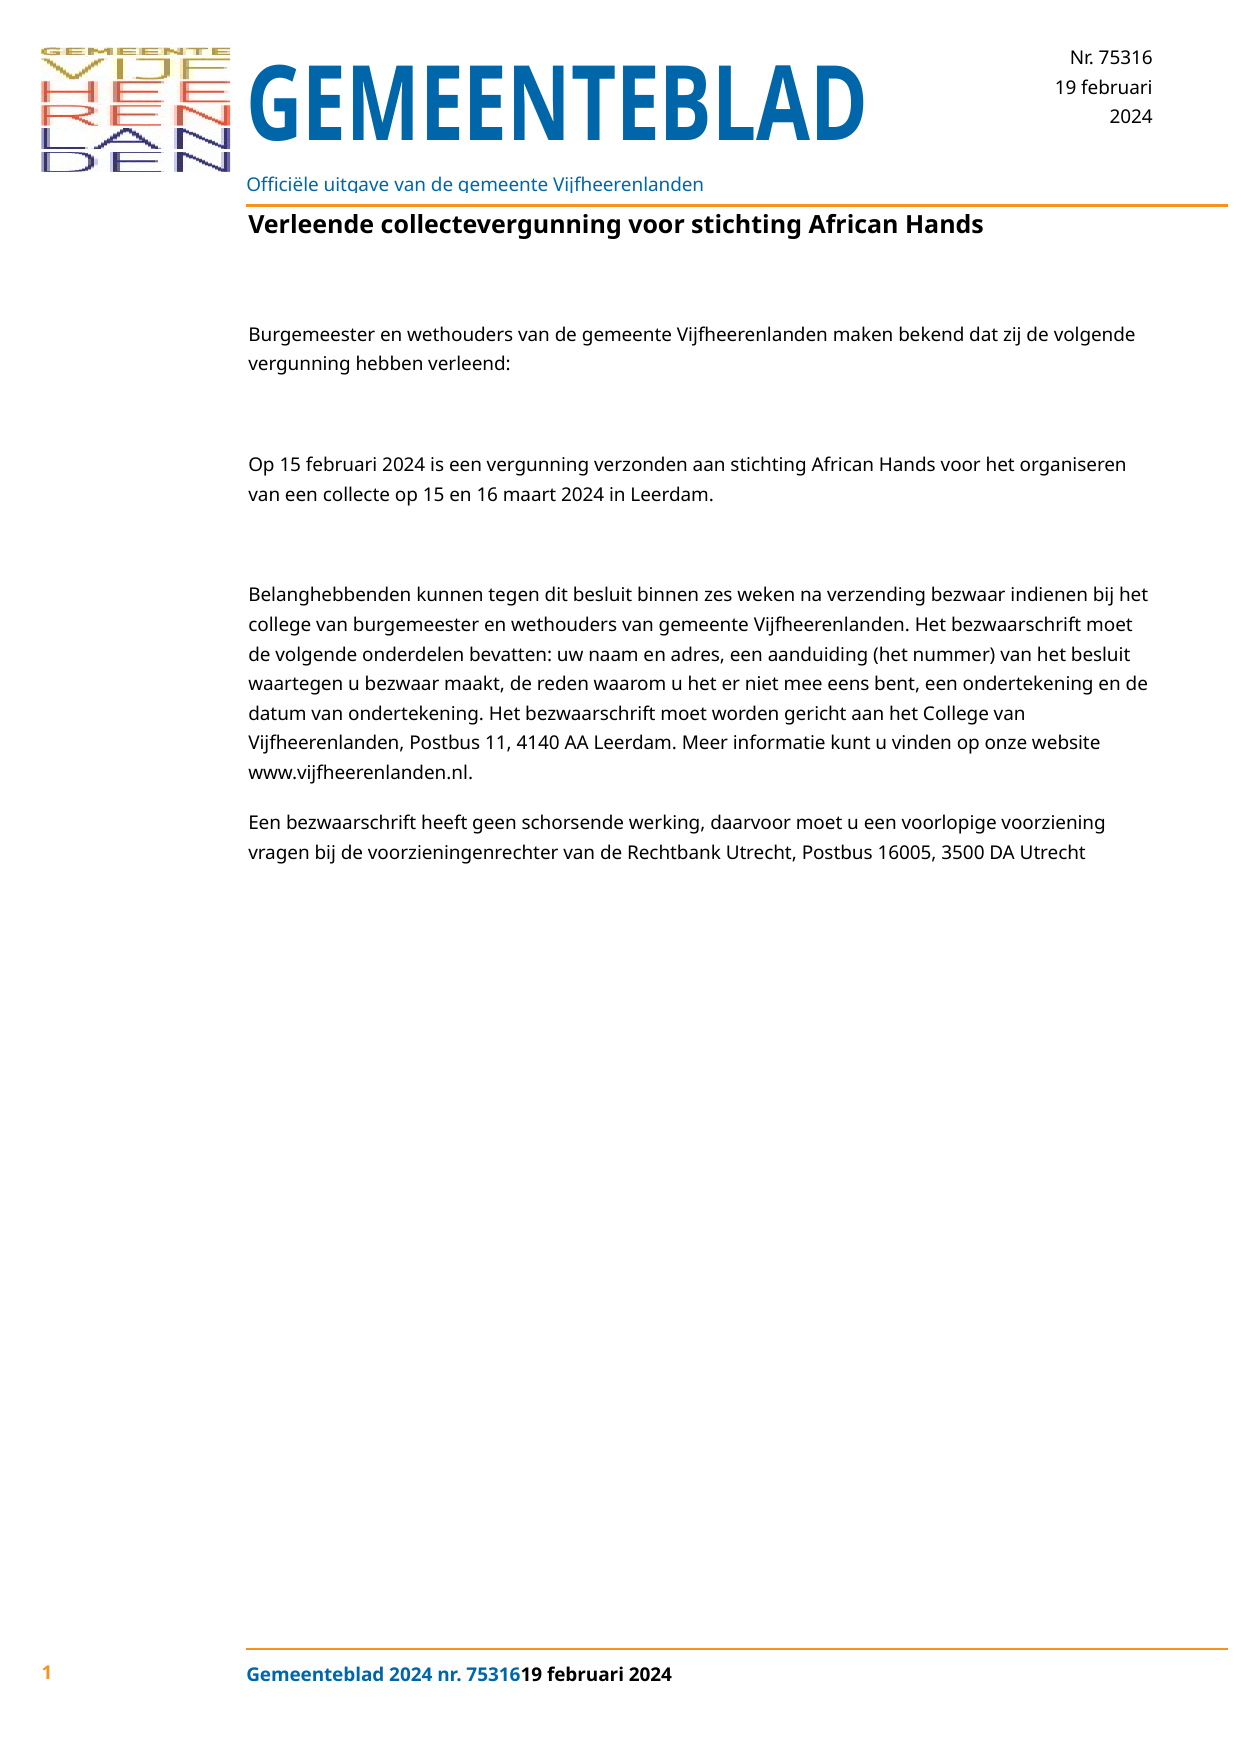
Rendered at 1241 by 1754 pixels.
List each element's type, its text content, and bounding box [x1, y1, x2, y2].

text Belanghebbenden kunnen tegen dit besluit binnen zes weken na verzending bezwaar indienen bij het college van burgemeester en wethouders van gemeente Vijfheerenlanden. Het bezwaarschrift moet de volgende onderdelen bevatten: uw naam en adres, een aanduiding (het nummer) van het besluit waartegen u bezwaar maakt, de reden waarom u het er niet mee eens bent, een ondertekening en de datum van ondertekening. Het bezwaarschrift moet worden gericht aan het College van Vijfheerenlanden, Postbus 11, 4140 AA Leerdam. Meer informatie kunt u vinden op onze website www.vijfheerenlanden.nl. [248, 582, 1152, 785]
picture [41, 47, 231, 172]
text Een bezwaarschrift heeft geen schorsende werking, daarvoor moet u een voorlopige voorziening vragen bij de voorzieningenrechter van de Rechtbank Utrecht, Postbus 16005, 3500 DA Utrecht [248, 809, 1152, 865]
text Op 15 februari 2024 is een vergunning verzonden aan stichting African Hands voor het organiseren van een collecte op 15 en 16 maart 2024 in Leerdam. [248, 451, 1152, 506]
text Burgemeester en wethouders van de gemeente Vijfheerenlanden maken bekend dat zij de volgende vergunning hebben verleend: [248, 321, 1152, 376]
text Verleende collectevergunning voor stichting African Hands [248, 207, 1152, 241]
